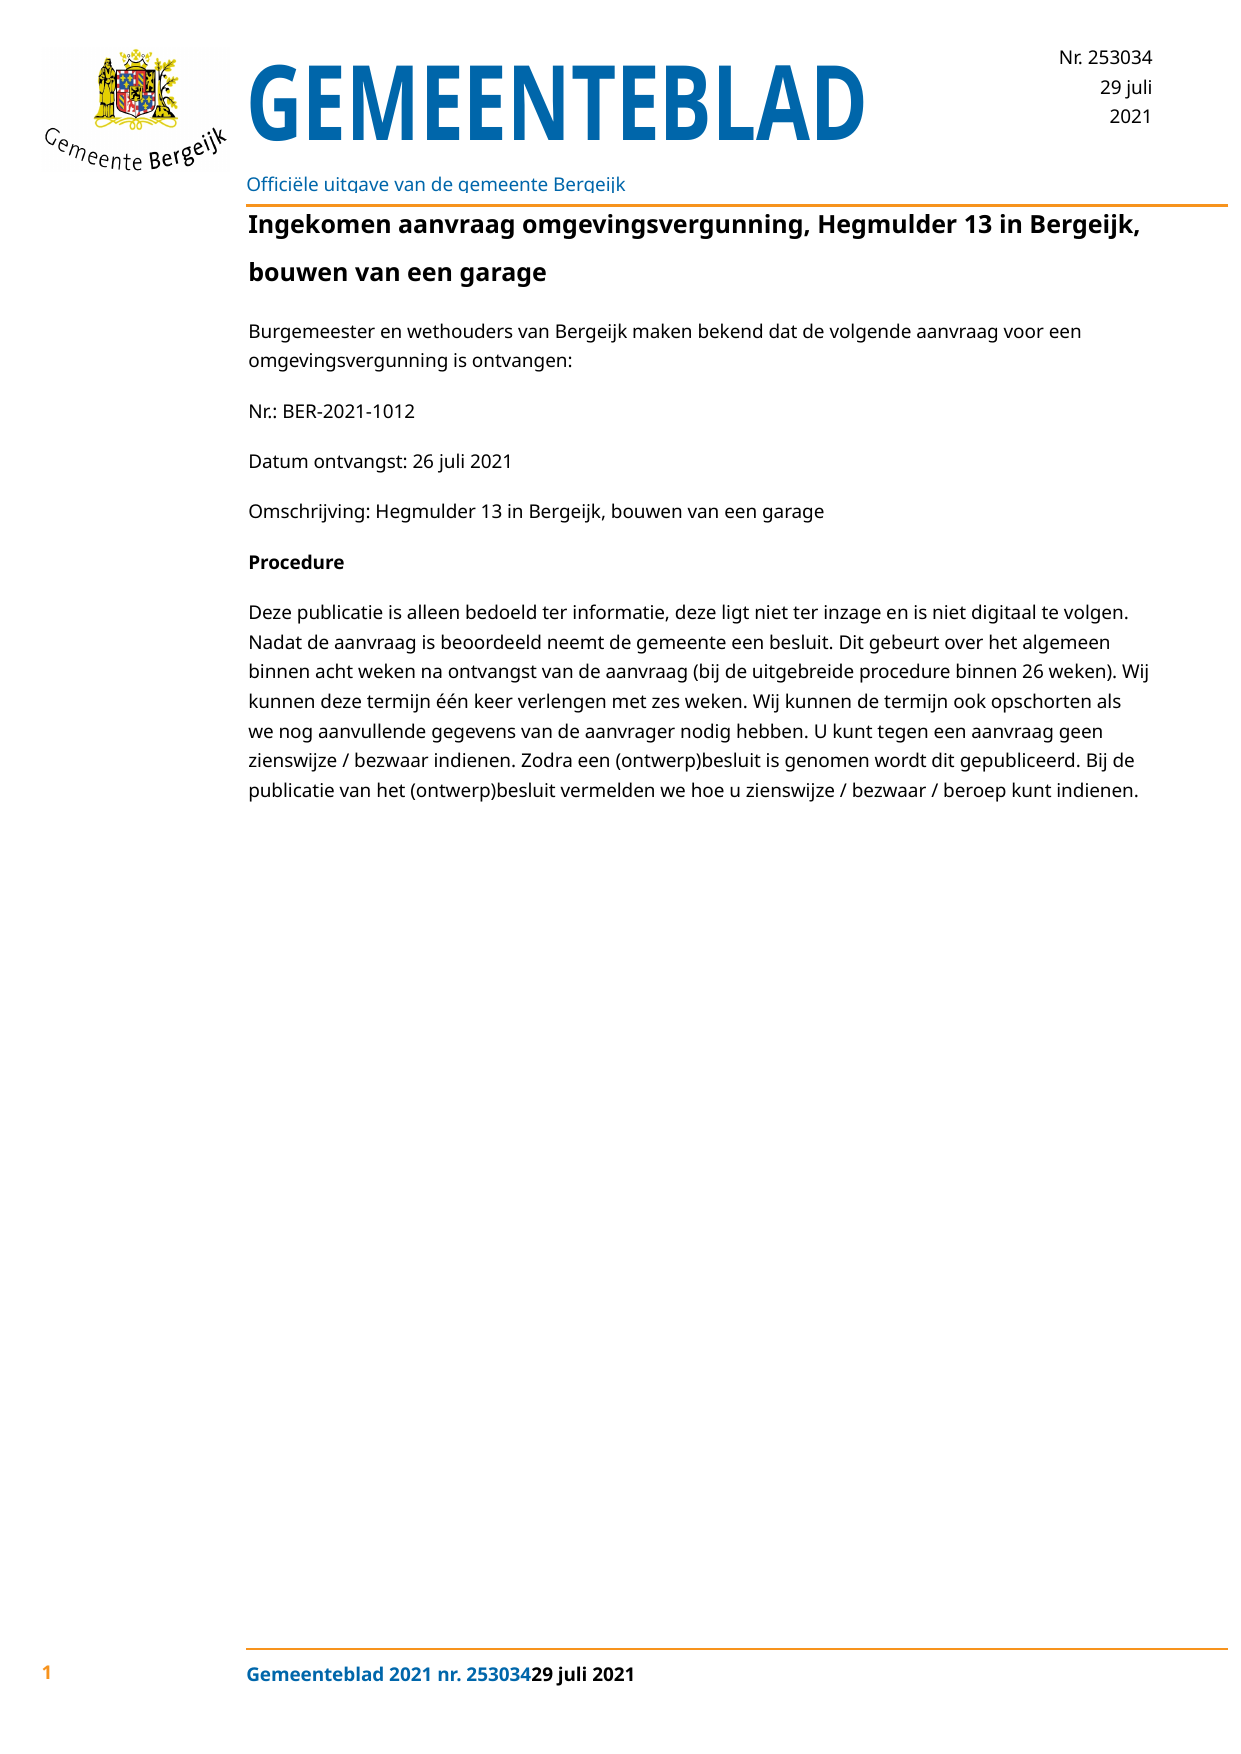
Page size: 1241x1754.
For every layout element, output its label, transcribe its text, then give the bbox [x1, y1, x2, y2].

text Procedure [248, 549, 1152, 575]
text Nr.: BER-2021-1012 [248, 398, 1152, 424]
text Ingekomen aanvraag omgevingsvergunning, Hegmulder 13 in Bergeijk, bouwen van een garage [248, 207, 1152, 288]
text Burgemeester en wethouders van Bergeijk maken bekend dat de volgende aanvraag voor een omgevingsvergunning is ontvangen: [248, 318, 1152, 373]
text Datum ontvangst: 26 juli 2021 [248, 448, 1152, 474]
picture [41, 47, 231, 172]
text Omschrijving: Hegmulder 13 in Bergeijk, bouwen van een garage [248, 499, 1152, 524]
text Deze publicatie is alleen bedoeld ter informatie, deze ligt niet ter inzage en is niet digitaal te volgen. Nadat de aanvraag is beoordeeld neemt de gemeente een besluit. Dit gebeurt over het algemeen binnen acht weken na ontvangst van de aanvraag (bij de uitgebreide procedure binnen 26 weken). Wij kunnen deze termijn één keer verlengen met zes weken. Wij kunnen de termijn ook opschorten als we nog aanvullende gegevens van de aanvrager nodig hebben. U kunt tegen een aanvraag geen zienswijze / bezwaar indienen. Zodra een (ontwerp)besluit is genomen wordt dit gepubliceerd. Bij de publicatie van het (ontwerp)besluit vermelden we hoe u zienswijze / bezwaar / beroep kunt indienen. [248, 599, 1152, 803]
